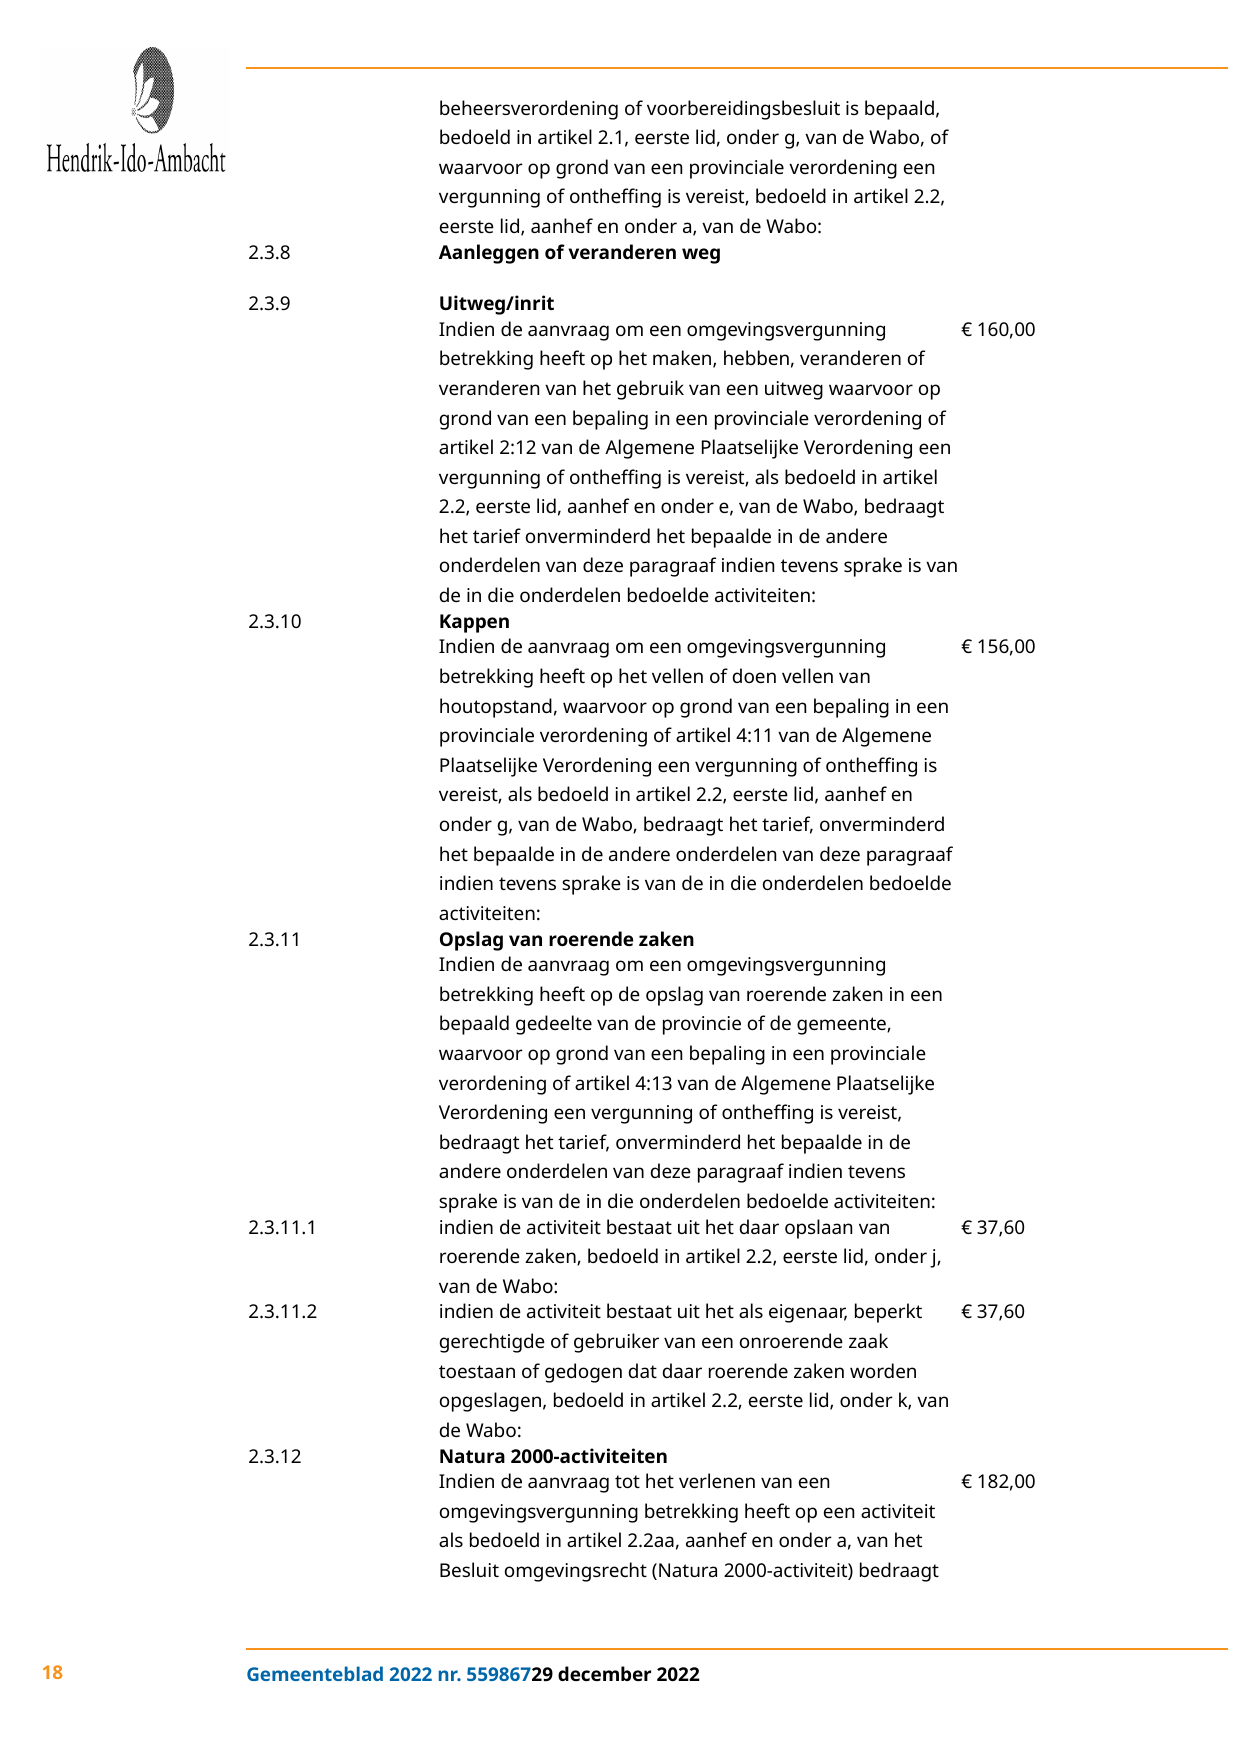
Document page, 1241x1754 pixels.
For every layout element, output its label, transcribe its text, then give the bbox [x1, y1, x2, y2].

table_cell € 37,60 [961, 1214, 1152, 1299]
table_cell [248, 634, 439, 926]
table_cell € 182,00 [961, 1469, 1152, 1583]
table_cell [961, 239, 1152, 264]
table_cell Opslag van roerende zaken [439, 926, 961, 951]
table_cell [439, 265, 961, 290]
table_cell 2.3.12 [248, 1443, 439, 1468]
table_cell Indien de aanvraag om een omgevingsvergunning betrekking heeft op het maken, hebben, veranderen of veranderen van het gebruik van een uitweg waarvoor op grond van een bepaling in een provinciale verordening of artikel 2:12 van de Algemene Plaatselijke Verordening een vergunning of ontheffing is vereist, als bedoeld in artikel 2.2, eerste lid, aanhef en onder e, van de Wabo, bedraagt het tarief onverminderd het bepaalde in de andere onderdelen van deze paragraaf indien tevens sprake is van de in die onderdelen bedoelde activiteiten: [439, 316, 961, 608]
table_cell [961, 608, 1152, 634]
table_cell 2.3.11 [248, 926, 439, 951]
table_cell Uitweg/inrit [439, 290, 961, 316]
table_cell [961, 1443, 1152, 1468]
table_cell Indien de aanvraag om een omgevingsvergunning betrekking heeft op de opslag van roerende zaken in een bepaald gedeelte van de provincie of de gemeente, waarvoor op grond van een bepaling in een provinciale verordening of artikel 4:13 van de Algemene Plaatselijke Verordening een vergunning of ontheffing is vereist, bedraagt het tarief, onverminderd het bepaalde in de andere onderdelen van deze paragraaf indien tevens sprake is van de in die onderdelen bedoelde activiteiten: [439, 951, 961, 1214]
table_cell 2.3.10 [248, 608, 439, 634]
table_cell [248, 1469, 439, 1583]
table_cell [961, 926, 1152, 951]
table_cell € 160,00 [961, 316, 1152, 608]
table_cell 2.3.8 [248, 239, 439, 264]
table_cell [248, 316, 439, 608]
table_cell indien de activiteit bestaat uit het als eigenaar, beperkt gerechtigde of gebruiker van een onroerende zaak toestaan of gedogen dat daar roerende zaken worden opgeslagen, bedoeld in artikel 2.2, eerste lid, onder k, van de Wabo: [439, 1299, 961, 1443]
table_cell Indien de aanvraag om een omgevingsvergunning betrekking heeft op het vellen of doen vellen van houtopstand, waarvoor op grond van een bepaling in een provinciale verordening of artikel 4:11 van de Algemene Plaatselijke Verordening een vergunning of ontheffing is vereist, als bedoeld in artikel 2.2, eerste lid, aanhef en onder g, van de Wabo, bedraagt het tarief, onverminderd het bepaalde in de andere onderdelen van deze paragraaf indien tevens sprake is van de in die onderdelen bedoelde activiteiten: [439, 634, 961, 926]
table_cell [961, 951, 1152, 1214]
table_cell [961, 95, 1152, 239]
table_cell [248, 951, 439, 1214]
table_cell Kappen [439, 608, 961, 634]
table_cell 2.3.11.2 [248, 1299, 439, 1443]
table_cell 2.3.9 [248, 290, 439, 316]
table_cell Indien de aanvraag tot het verlenen van een omgevingsvergunning betrekking heeft op een activiteit als bedoeld in artikel 2.2aa, aanhef en onder a, van het Besluit omgevingsrecht (Natura 2000-activiteit) bedraagt [439, 1469, 961, 1583]
table_cell € 37,60 [961, 1299, 1152, 1443]
picture [41, 47, 231, 172]
table_cell beheersverordening of voorbereidingsbesluit is bepaald, bedoeld in artikel 2.1, eerste lid, onder g, van de Wabo, of waarvoor op grond van een provinciale verordening een vergunning of ontheffing is vereist, bedoeld in artikel 2.2, eerste lid, aanhef en onder a, van de Wabo: [439, 95, 961, 239]
table_cell [248, 95, 439, 239]
table_cell Natura 2000-activiteiten [439, 1443, 961, 1468]
table_cell indien de activiteit bestaat uit het daar opslaan van roerende zaken, bedoeld in artikel 2.2, eerste lid, onder j, van de Wabo: [439, 1214, 961, 1299]
table_cell [961, 290, 1152, 316]
table_cell 2.3.11.1 [248, 1214, 439, 1299]
table_cell [248, 265, 439, 290]
table_cell Aanleggen of veranderen weg [439, 239, 961, 264]
table_cell € 156,00 [961, 634, 1152, 926]
table_cell [961, 265, 1152, 290]
